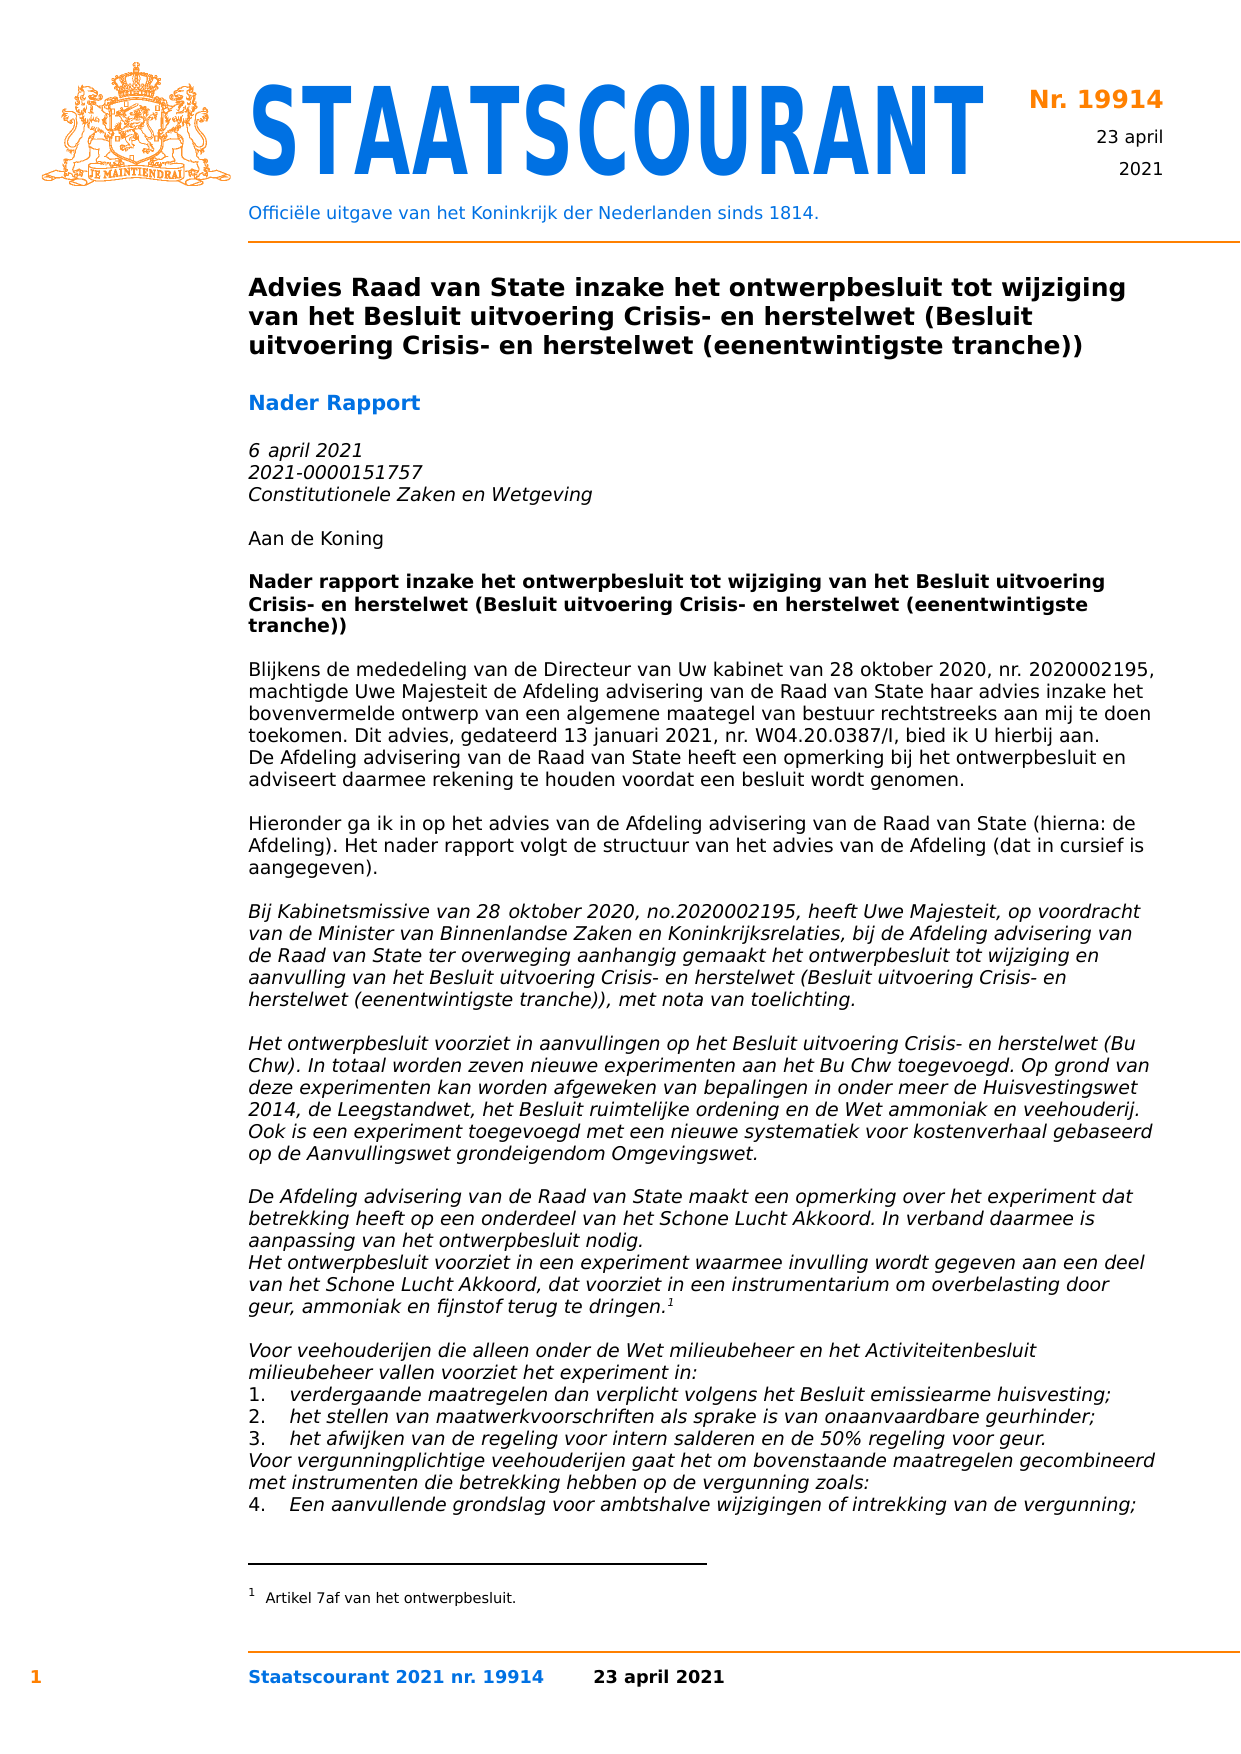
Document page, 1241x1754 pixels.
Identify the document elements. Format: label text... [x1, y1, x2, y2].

table_cell 23 april [998, 121, 1240, 153]
subtitle Nader Rapport [248, 391, 1163, 415]
text 1. verdergaande maatregelen dan verplicht volgens het Besluit emissiearme huisvesting; [248, 1384, 1163, 1406]
text Hieronder ga ik in op het advies van de Afdeling advisering van de Raad van State (hierna: de Afdeling). Het nader rapport volgt de structuur van het advies van de Afdeling (dat in cursief is aangegeven). [248, 813, 1163, 879]
text Het ontwerpbesluit voorziet in aanvullingen op het Besluit uitvoering Crisis- en herstelwet (Bu Chw). In totaal worden zeven nieuwe experimenten aan het Bu Chw toegevoegd. Op grond van deze experimenten kan worden afgeweken van bepalingen in onder meer de Huisvestingswet 2014, de Leegstandwet, het Besluit ruimtelijke ordening en de Wet ammoniak en veehouderij. Ook is een experiment toegevoegd met een nieuwe systematiek voor kostenverhaal gebaseerd op de Aanvullingswet grondeigendom Omgevingswet. [248, 1033, 1163, 1164]
text Voor veehouderijen die alleen onder de Wet milieubeheer en het Activiteitenbesluit milieubeheer vallen voorziet het experiment in: [248, 1340, 1163, 1384]
text Het ontwerpbesluit voorziet in een experiment waarmee invulling wordt gegeven aan een deel van het Schone Lucht Akkoord, dat voorziet in een instrumentarium om overbelasting door geur, ammoniak en fijnstof terug te dringen. [248, 1252, 1163, 1318]
text Bij Kabinetsmissive van 28 oktober 2020, no.2020002195, heeft Uwe Majesteit, op voordracht van de Minister van Binnenlandse Zaken en Koninkrijksrelaties, bij de Afdeling advisering van de Raad van State ter overweging aanhangig gemaakt het ontwerpbesluit tot wijziging en aanvulling van het Besluit uitvoering Crisis- en herstelwet (Besluit uitvoering Crisis- en herstelwet (eenentwintigste tranche)), met nota van toelichting. [248, 901, 1163, 1011]
picture [41, 62, 231, 186]
text Aan de Koning [248, 528, 1163, 549]
table_header Nr. 19914 [998, 62, 1240, 121]
text De Afdeling advisering van de Raad van State heeft een opmerking bij het ontwerpbesluit en adviseert daarmee rekening te houden voordat een besluit wordt genomen. [248, 747, 1163, 791]
text 2. het stellen van maatwerkvoorschriften als sprake is van onaanvaardbare geurhinder; [248, 1406, 1163, 1428]
text Voor vergunningplichtige veehouderijen gaat het om bovenstaande maatregelen gecombineerd met instrumenten die betrekking hebben op de vergunning zoals: [248, 1450, 1163, 1494]
text De Afdeling advisering van de Raad van State maakt een opmerking over het experiment dat betrekking heeft op een onderdeel van het Schone Lucht Akkoord. In verband daarmee is aanpassing van het ontwerpbesluit nodig. [248, 1186, 1163, 1252]
text Nader rapport inzake het ontwerpbesluit tot wijziging van het Besluit uitvoering Crisis- en herstelwet (Besluit uitvoering Crisis- en herstelwet (eenentwintigste tranche)) [248, 571, 1163, 637]
text 6 april 2021 [248, 440, 1163, 462]
table_header STAATSCOURANT [248, 62, 998, 203]
text Artikel 7af van het ontwerpbesluit. [248, 1586, 1163, 1608]
table_header [25, 62, 248, 241]
text Blijkens de mededeling van de Directeur van Uw kabinet van 28 oktober 2020, nr. 2020002195, machtigde Uwe Majesteit de Afdeling advisering van de Raad van State haar advies inzake het bovenvermelde ontwerp van een algemene maategel van bestuur rechtstreeks aan mij te doen toekomen. Dit advies, gedateerd 13 januari 2021, nr. W04.20.0387/I, bied ik U hierbij aan. [248, 659, 1163, 747]
text 3. het afwijken van de regeling voor intern salderen en de 50% regeling voor geur. [248, 1428, 1163, 1450]
table_cell 2021 [998, 153, 1240, 203]
text Constitutionele Zaken en Wetgeving [248, 484, 1163, 506]
table_cell Officiële uitgave van het Koninkrijk der Nederlanden sinds 1814. [248, 203, 1240, 241]
text 4. Een aanvullende grondslag voor ambtshalve wijzigingen of intrekking van de vergunning; [248, 1494, 1163, 1516]
text 2021-0000151757 [248, 462, 1163, 484]
subtitle Advies Raad van State inzake het ontwerpbesluit tot wijziging van het Besluit uitvoering Crisis- en herstelwet (Besluit uitvoering Crisis- en herstelwet (eenentwintigste tranche)) [248, 273, 1163, 361]
